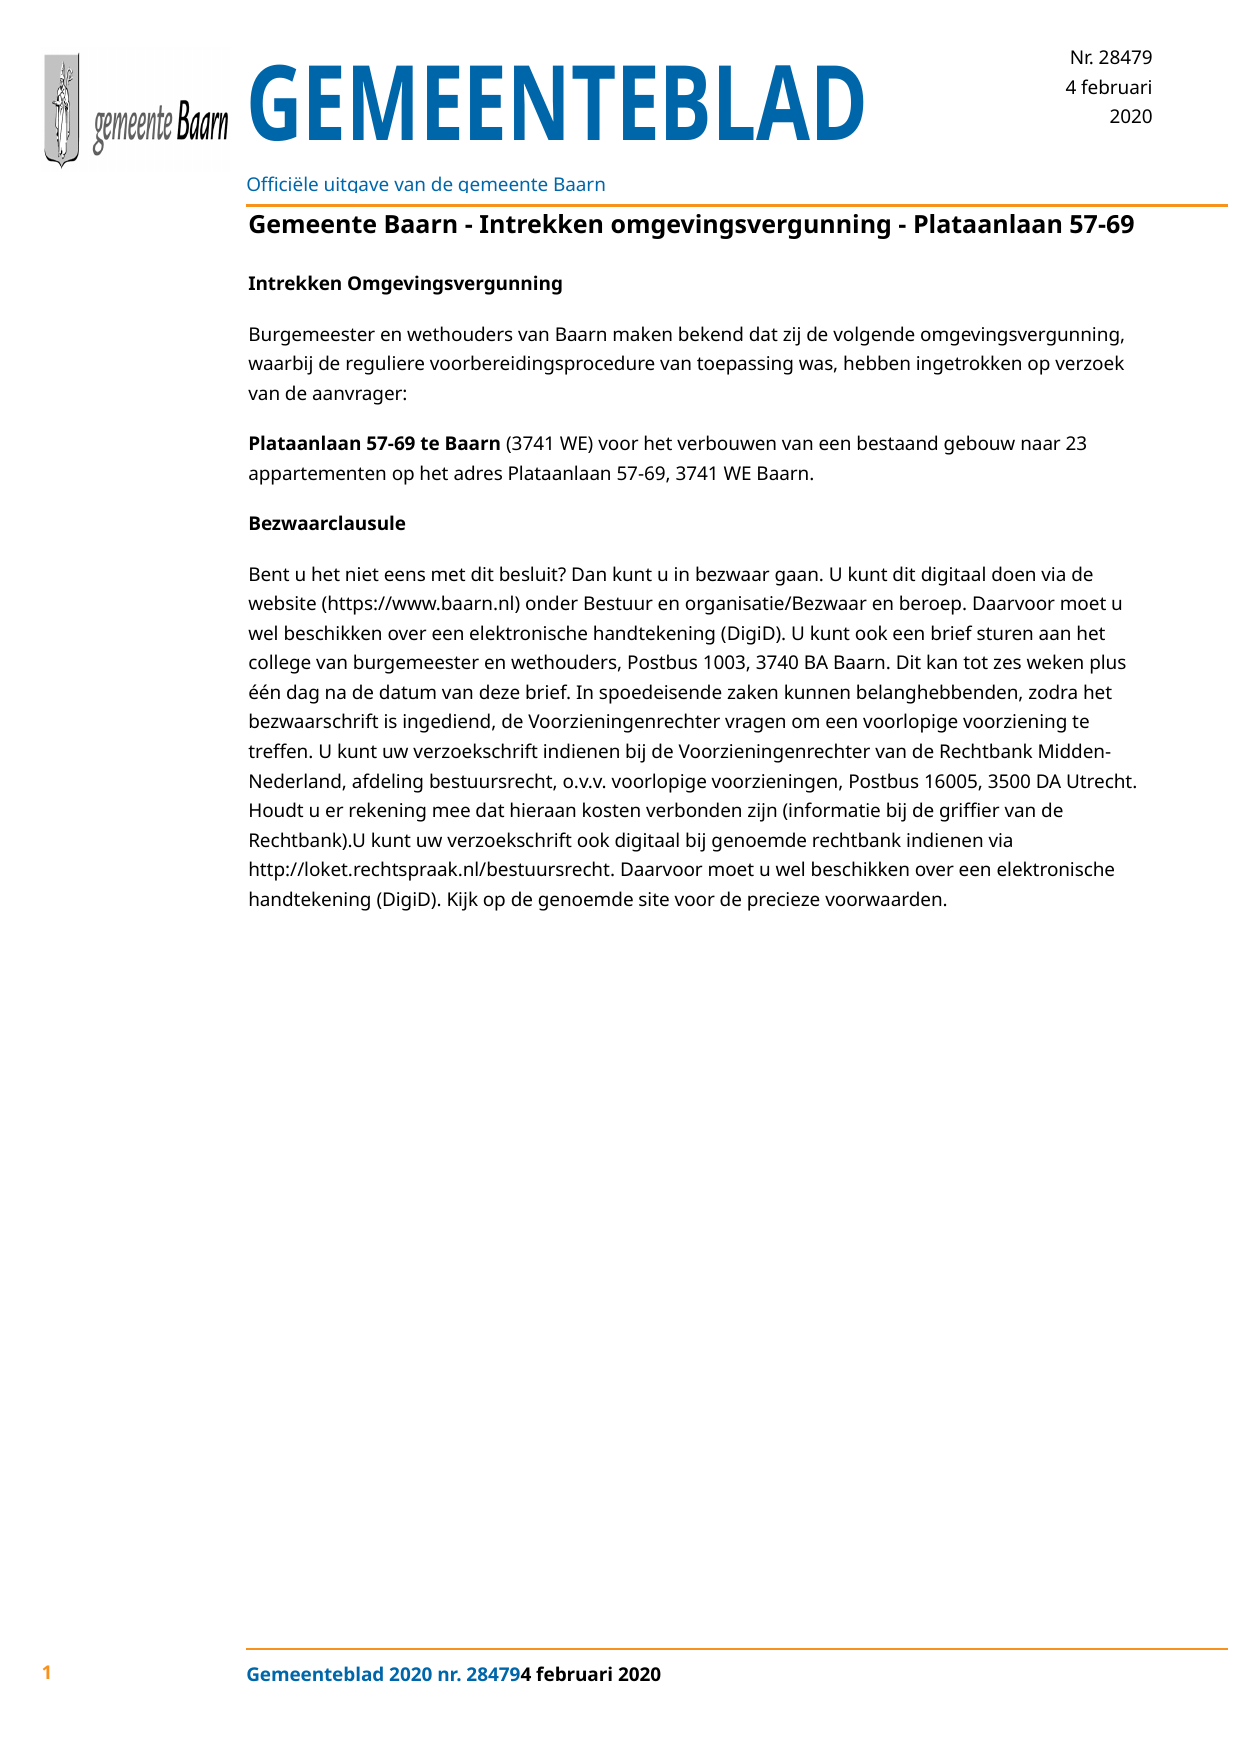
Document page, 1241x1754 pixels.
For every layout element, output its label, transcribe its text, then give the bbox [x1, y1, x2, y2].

text Intrekken Omgevingsvergunning [248, 270, 1152, 296]
text Gemeente Baarn - Intrekken omgevingsvergunning - Plataanlaan 57-69 [248, 207, 1152, 241]
picture [41, 47, 231, 172]
text Bent u het niet eens met dit besluit? Dan kunt u in bezwaar gaan. U kunt dit digitaal doen via de website (https://www.baarn.nl) onder Bestuur en organisatie/Bezwaar en beroep. Daarvoor moet u wel beschikken over een elektronische handtekening (DigiD). U kunt ook een brief sturen aan het college van burgemeester en wethouders, Postbus 1003, 3740 BA Baarn. Dit kan tot zes weken plus één dag na de datum van deze brief. In spoedeisende zaken kunnen belanghebbenden, zodra het bezwaarschrift is ingediend, de Voorzieningenrechter vragen om een voorlopige voorziening te treffen. U kunt uw verzoekschrift indienen bij de Voorzieningenrechter van de Rechtbank Midden-Nederland, afdeling bestuursrecht, o.v.v. voorlopige voorzieningen, Postbus 16005, 3500 DA Utrecht. Houdt u er rekening mee dat hieraan kosten verbonden zijn (informatie bij de griffier van de Rechtbank).U kunt uw verzoekschrift ook digitaal bij genoemde rechtbank indienen via http://loket.rechtspraak.nl/bestuursrecht. Daarvoor moet u wel beschikken over een elektronische handtekening (DigiD). Kijk op de genoemde site voor de precieze voorwaarden. [248, 561, 1152, 912]
text Bezwaarclausule [248, 510, 1152, 536]
text Plataanlaan 57-69 te Baarn (3741 WE) voor het verbouwen van een bestaand gebouw naar 23 appartementen op het adres Plataanlaan 57-69, 3741 WE Baarn. [248, 430, 1152, 486]
text Burgemeester en wethouders van Baarn maken bekend dat zij de volgende omgevingsvergunning, waarbij de reguliere voorbereidingsprocedure van toepassing was, hebben ingetrokken op verzoek van de aanvrager: [248, 321, 1152, 406]
